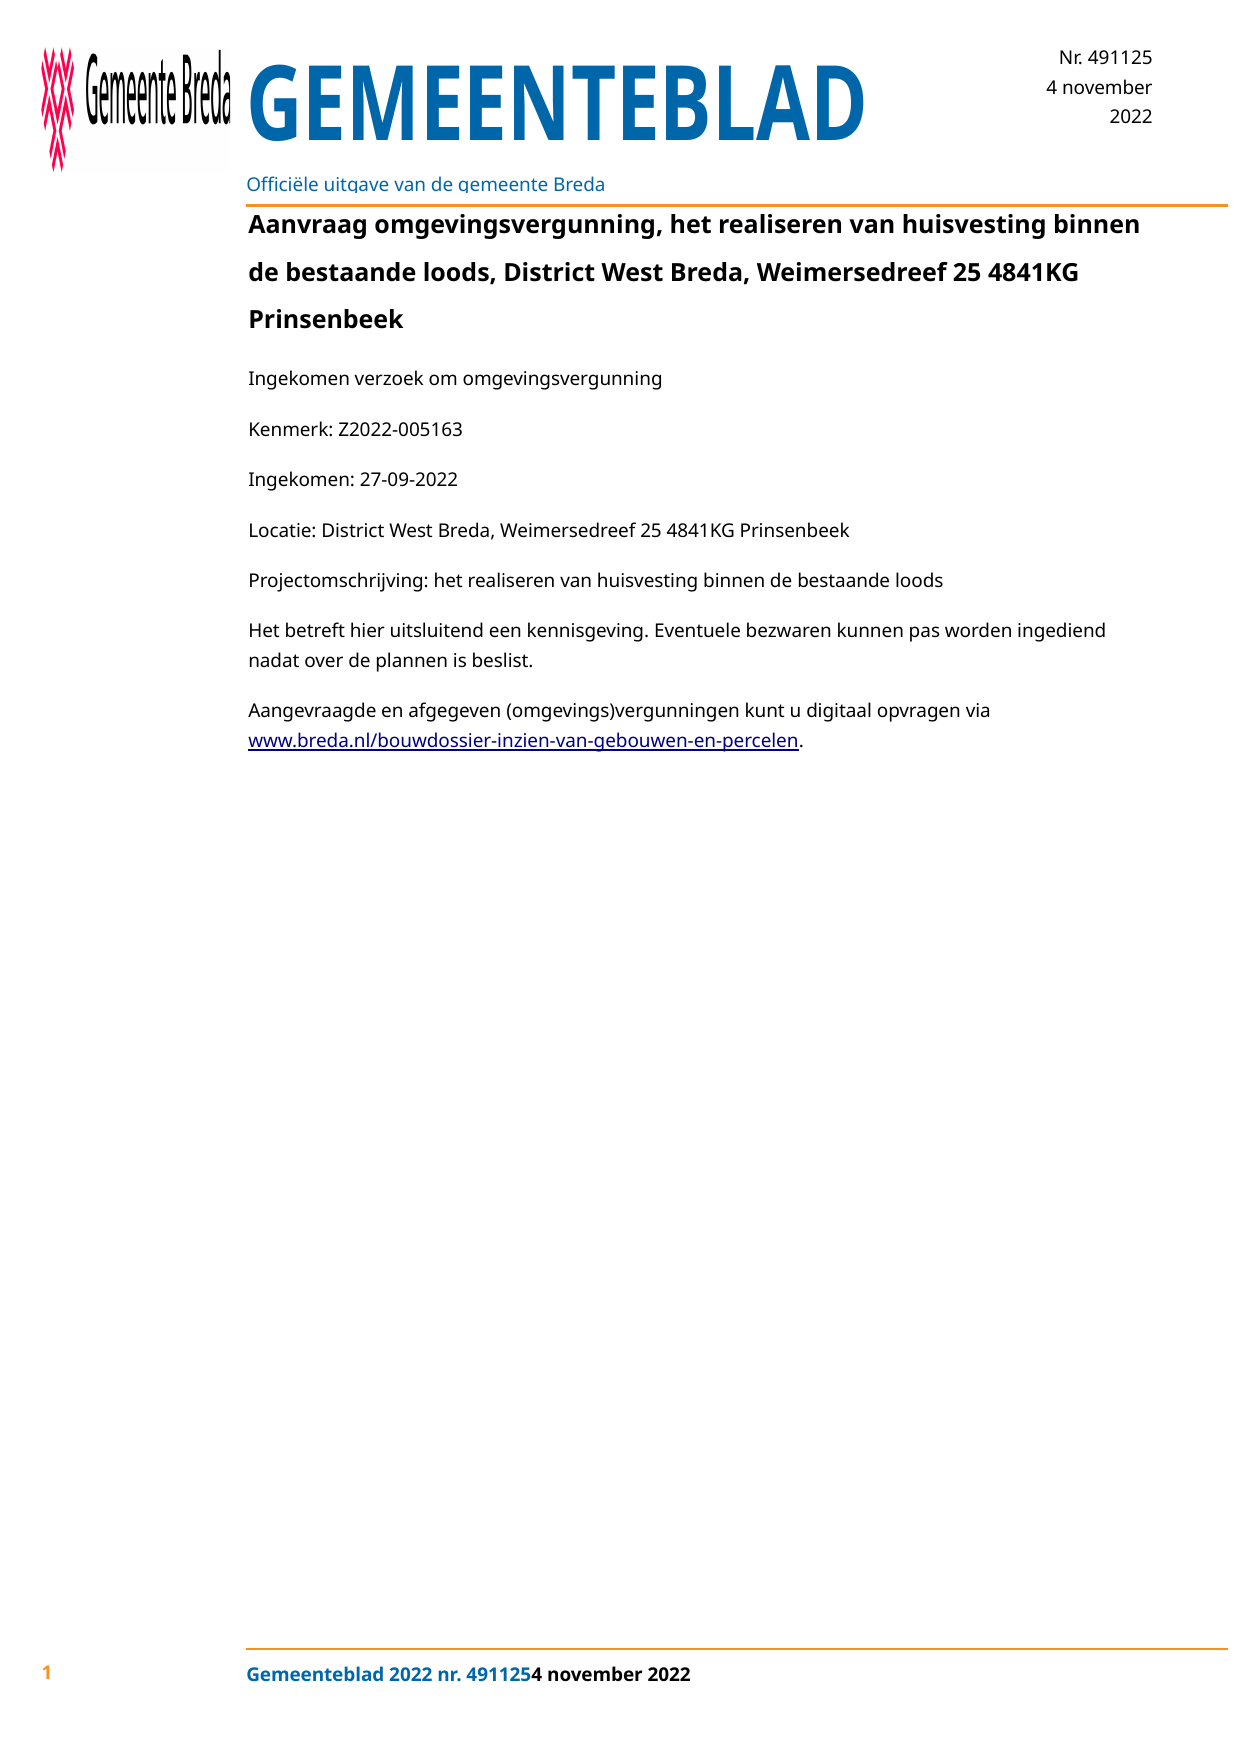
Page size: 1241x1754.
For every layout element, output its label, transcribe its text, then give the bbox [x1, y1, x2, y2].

text Ingekomen: 27-09-2022 [248, 466, 1152, 492]
text Ingekomen verzoek om omgevingsvergunning [248, 366, 1152, 391]
text Locatie: District West Breda, Weimersedreef 25 4841KG Prinsenbeek [248, 517, 1152, 542]
picture [41, 47, 231, 172]
text Aanvraag omgevingsvergunning, het realiseren van huisvesting binnen de bestaande loods, District West Breda, Weimersedreef 25 4841KG Prinsenbeek [248, 207, 1152, 336]
text Aangevraagde en afgegeven (omgevings)vergunningen kunt u digitaal opvragen via www.breda.nl/bouwdossier-inzien-van-gebouwen-en-percelen. [248, 698, 1152, 753]
text Kenmerk: Z2022-005163 [248, 416, 1152, 442]
text Het betreft hier uitsluitend een kennisgeving. Eventuele bezwaren kunnen pas worden ingediend nadat over de plannen is beslist. [248, 618, 1152, 673]
text Projectomschrijving: het realiseren van huisvesting binnen de bestaande loods [248, 567, 1152, 593]
